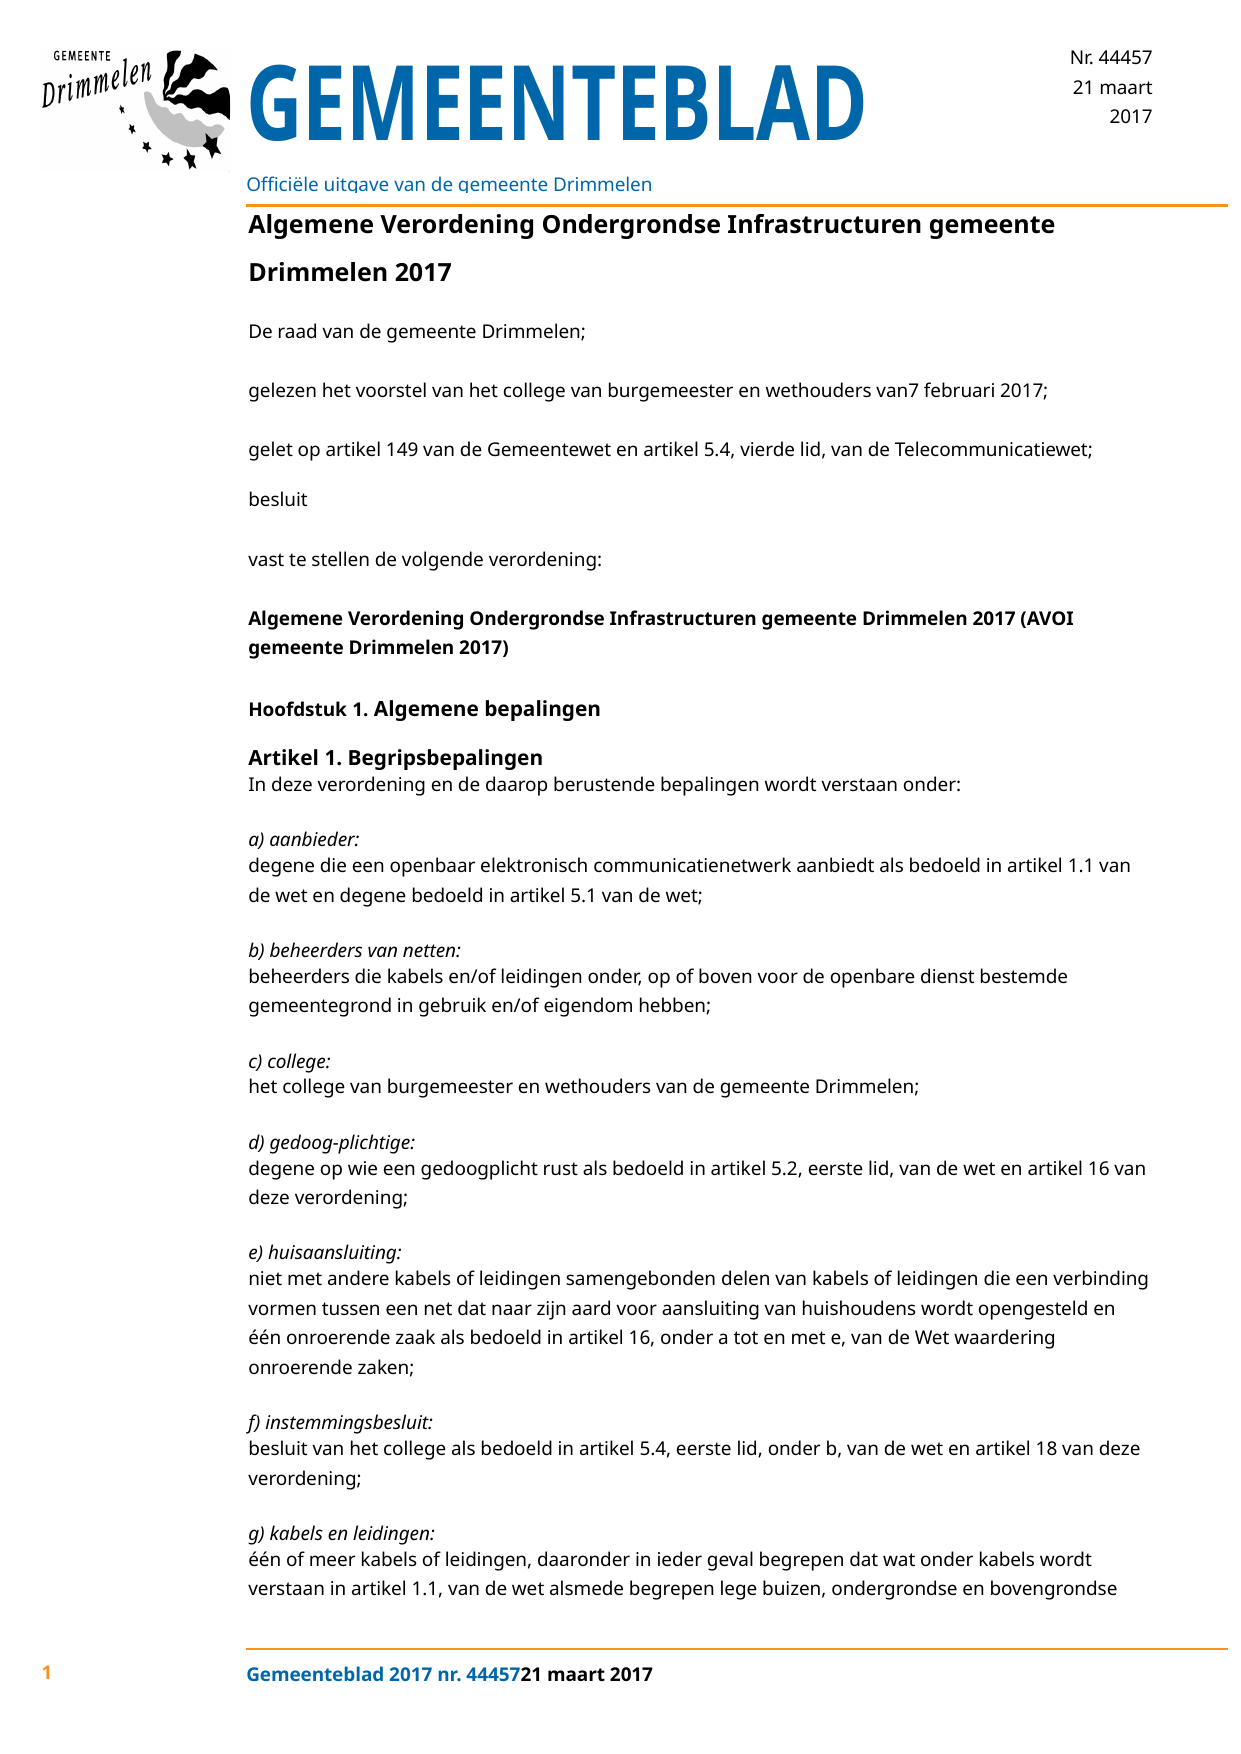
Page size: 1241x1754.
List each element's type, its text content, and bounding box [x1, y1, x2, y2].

text één of meer kabels of leidingen, daaronder in ieder geval begrepen dat wat onder kabels wordt verstaan in artikel 1.1, van de wet alsmede begrepen lege buizen, ondergrondse en bovengrondse [248, 1546, 1152, 1601]
text gelezen het voorstel van het college van burgemeester en wethouders van7 februari 2017; [248, 377, 1152, 403]
text c) college: [248, 1048, 1152, 1074]
text Algemene Verordening Ondergrondse Infrastructuren gemeente Drimmelen 2017 [248, 207, 1152, 288]
text besluit van het college als bedoeld in artikel 5.4, eerste lid, onder b, van de wet en artikel 18 van deze verordening; [248, 1435, 1152, 1490]
text beheerders die kabels en/of leidingen onder, op of boven voor de openbare dienst bestemde gemeentegrond in gebruik en/of eigendom hebben; [248, 963, 1152, 1018]
picture [41, 47, 231, 172]
text Hoofdstuk 1. Algemene bepalingen [248, 694, 1152, 722]
text besluit [248, 487, 1152, 512]
text In deze verordening en de daarop berustende bepalingen wordt verstaan onder: [248, 771, 1152, 797]
text degene die een openbaar elektronisch communicatienetwerk aanbiedt als bedoeld in artikel 1.1 van de wet en degene bedoeld in artikel 5.1 van de wet; [248, 852, 1152, 908]
text Algemene Verordening Ondergrondse Infrastructuren gemeente Drimmelen 2017 (AVOI gemeente Drimmelen 2017) [248, 605, 1152, 660]
text e) huisaansluiting: [248, 1239, 1152, 1265]
text De raad van de gemeente Drimmelen; [248, 318, 1152, 344]
text g) kabels en leidingen: [248, 1520, 1152, 1546]
text niet met andere kabels of leidingen samengebonden delen van kabels of leidingen die een verbinding vormen tussen een net dat naar zijn aard voor aansluiting van huishoudens wordt opengesteld en één onroerende zaak als bedoeld in artikel 16, onder a tot en met e, van de Wet waardering onroerende zaken; [248, 1265, 1152, 1380]
text a) aanbieder: [248, 827, 1152, 852]
text gelet op artikel 149 van de Gemeentewet en artikel 5.4, vierde lid, van de Telecommunicatiewet; [248, 436, 1152, 462]
text het college van burgemeester en wethouders van de gemeente Drimmelen; [248, 1074, 1152, 1099]
text degene op wie een gedoogplicht rust als bedoeld in artikel 5.2, eerste lid, van de wet en artikel 16 van deze verordening; [248, 1155, 1152, 1210]
text d) gedoog-plichtige: [248, 1129, 1152, 1155]
text b) beheerders van netten: [248, 937, 1152, 963]
text vast te stellen de volgende verordening: [248, 546, 1152, 571]
text Artikel 1. Begripsbepalingen [248, 743, 1152, 771]
text f) instemmingsbesluit: [248, 1409, 1152, 1435]
